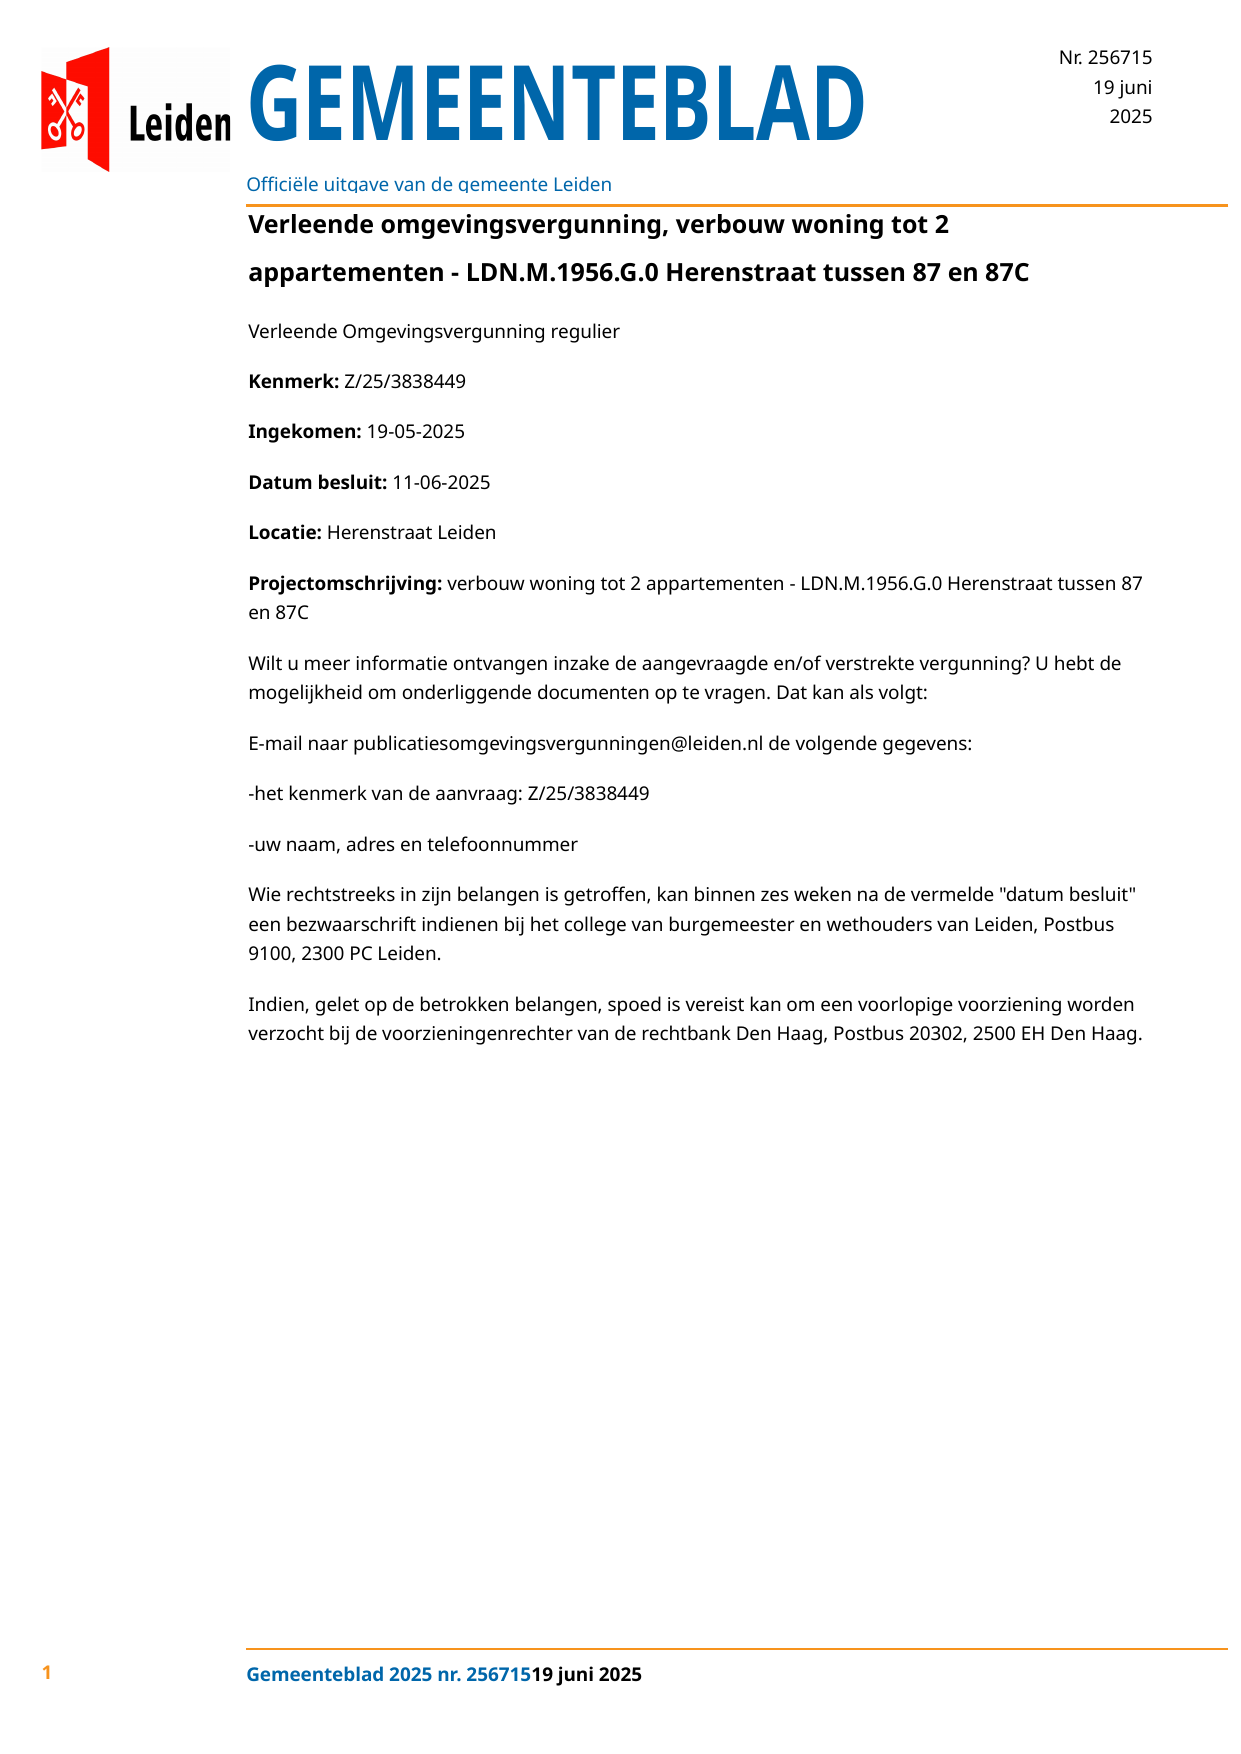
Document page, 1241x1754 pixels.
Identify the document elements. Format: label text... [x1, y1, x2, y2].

text Indien, gelet op de betrokken belangen, spoed is vereist kan om een voorlopige voorziening worden verzocht bij de voorzieningenrechter van de rechtbank Den Haag, Postbus 20302, 2500 EH Den Haag. [248, 991, 1152, 1046]
text Verleende omgevingsvergunning, verbouw woning tot 2 appartementen - LDN.M.1956.G.0 Herenstraat tussen 87 en 87C [248, 207, 1152, 288]
text Verleende Omgevingsvergunning regulier [248, 318, 1152, 344]
text Ingekomen: 19-05-2025 [248, 419, 1152, 444]
text Locatie: Herenstraat Leiden [248, 519, 1152, 545]
text Datum besluit: 11-06-2025 [248, 469, 1152, 495]
text E-mail naar publicatiesomgevingsvergunningen@leiden.nl de volgende gegevens: [248, 730, 1152, 756]
text -het kenmerk van de aanvraag: Z/25/3838449 [248, 780, 1152, 806]
text Wilt u meer informatie ontvangen inzake de aangevraagde en/of verstrekte vergunning? U hebt de mogelijkheid om onderliggende documenten op te vragen. Dat kan als volgt: [248, 650, 1152, 705]
text Wie rechtstreeks in zijn belangen is getroffen, kan binnen zes weken na de vermelde "datum besluit" een bezwaarschrift indienen bij het college van burgemeester en wethouders van Leiden, Postbus 9100, 2300 PC Leiden. [248, 881, 1152, 966]
picture [41, 47, 231, 172]
text -uw naam, adres en telefoonnummer [248, 831, 1152, 857]
text Kenmerk: Z/25/3838449 [248, 368, 1152, 394]
text Projectomschrijving: verbouw woning tot 2 appartementen - LDN.M.1956.G.0 Herenstraat tussen 87 en 87C [248, 570, 1152, 625]
